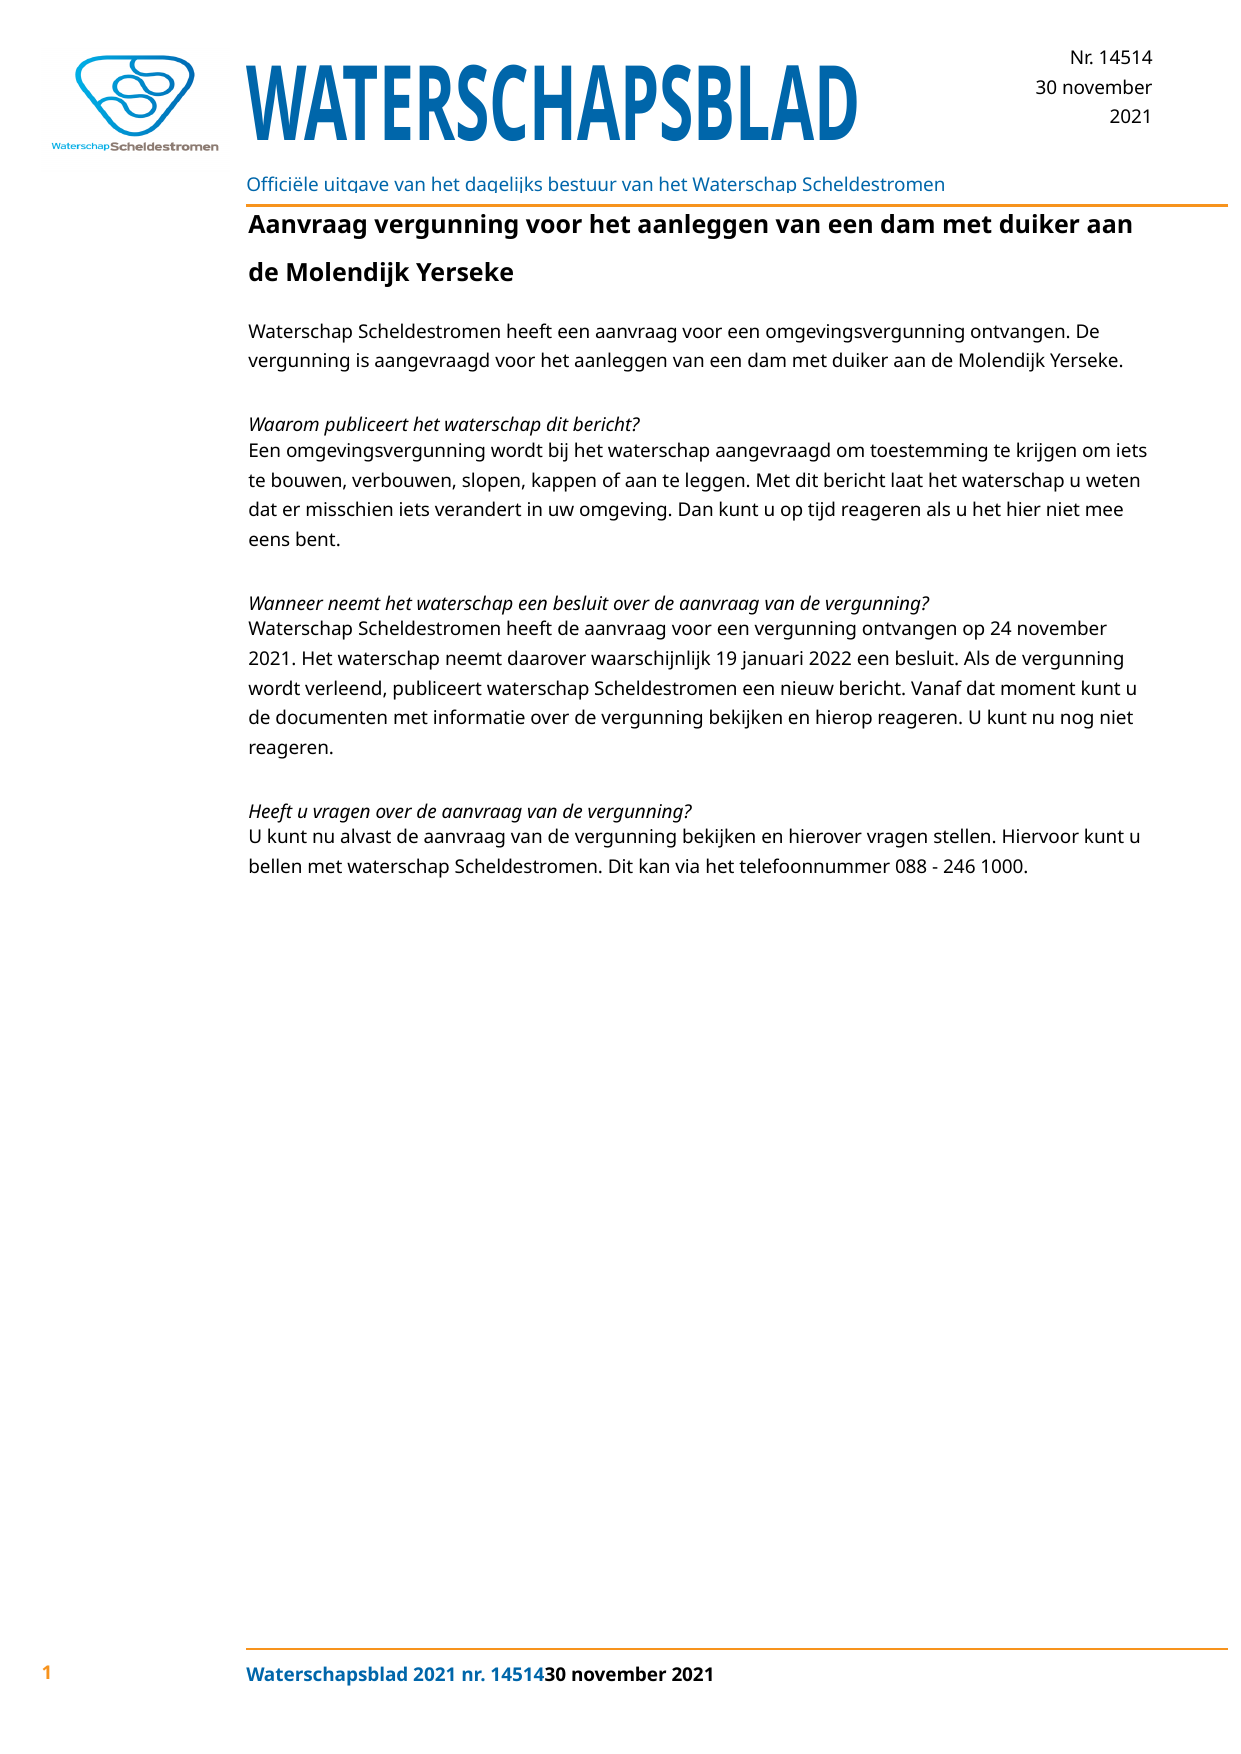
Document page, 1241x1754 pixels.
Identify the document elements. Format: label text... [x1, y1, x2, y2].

text Aanvraag vergunning voor het aanleggen van een dam met duiker aan de Molendijk Yerseke [248, 207, 1152, 288]
text Waarom publiceert het waterschap dit bericht? [248, 411, 1152, 437]
text Waterschap Scheldestromen heeft de aanvraag voor een vergunning ontvangen op 24 november 2021. Het waterschap neemt daarover waarschijnlijk 19 januari 2022 een besluit. Als de vergunning wordt verleend, publiceert waterschap Scheldestromen een nieuw bericht. Vanaf dat moment kunt u de documenten met informatie over de vergunning bekijken en hierop reageren. U kunt nu nog niet reageren. [248, 616, 1152, 760]
text Heeft u vragen over de aanvraag van de vergunning? [248, 798, 1152, 824]
picture [41, 47, 231, 172]
text Een omgevingsvergunning wordt bij het waterschap aangevraagd om toestemming te krijgen om iets te bouwen, verbouwen, slopen, kappen of aan te leggen. Met dit bericht laat het waterschap u weten dat er misschien iets verandert in uw omgeving. Dan kunt u op tijd reageren als u het hier niet mee eens bent. [248, 437, 1152, 552]
text Waterschap Scheldestromen heeft een aanvraag voor een omgevingsvergunning ontvangen. De vergunning is aangevraagd voor het aanleggen van een dam met duiker aan de Molendijk Yerseke. [248, 318, 1152, 373]
text Wanneer neemt het waterschap een besluit over de aanvraag van de vergunning? [248, 590, 1152, 616]
text U kunt nu alvast de aanvraag van de vergunning bekijken en hierover vragen stellen. Hiervoor kunt u bellen met waterschap Scheldestromen. Dit kan via het telefoonnummer 088 - 246 1000. [248, 824, 1152, 879]
